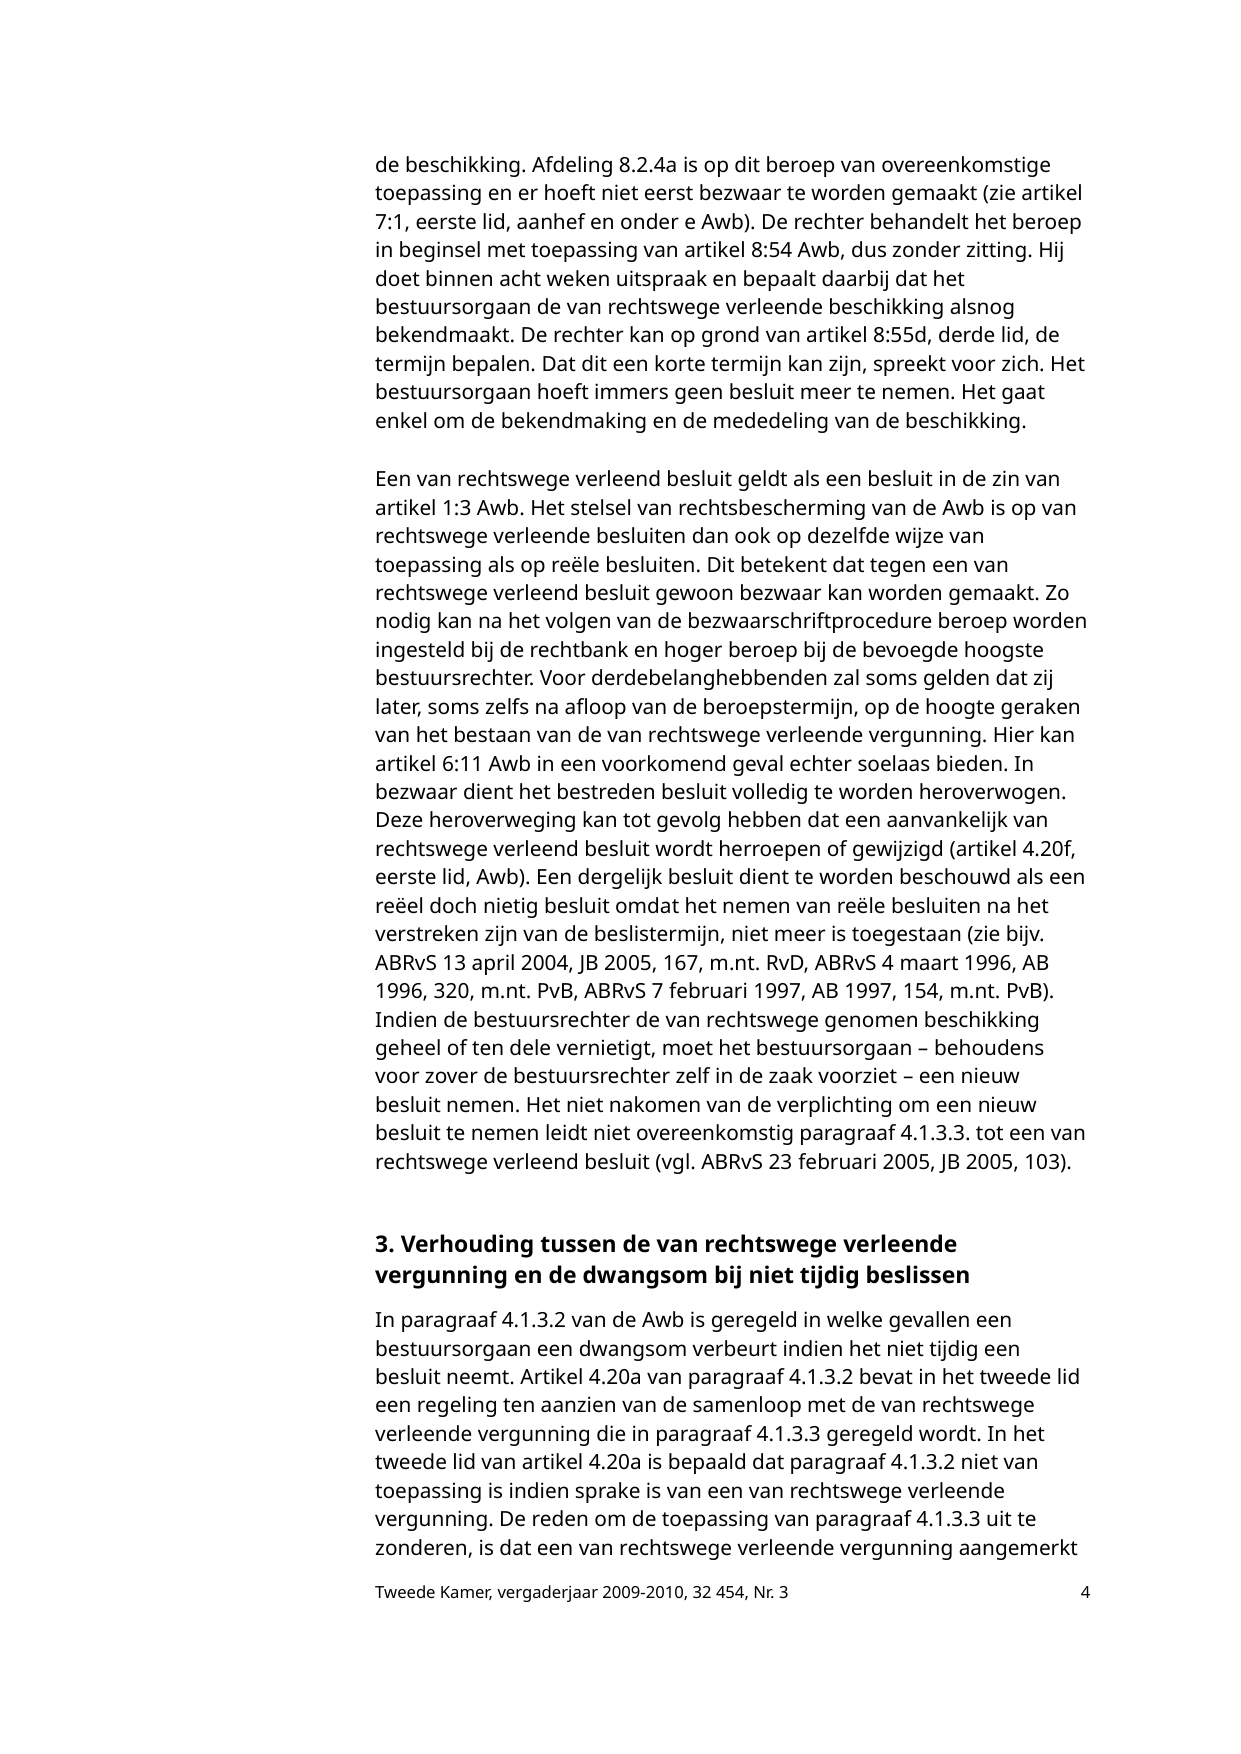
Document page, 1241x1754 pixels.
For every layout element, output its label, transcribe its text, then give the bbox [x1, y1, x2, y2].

subtitle 3. Verhouding tussen de van rechtswege verleende vergunning en de dwangsom bij niet tijdig beslissen [375, 1228, 1090, 1290]
text Een van rechtswege verleend besluit geldt als een besluit in de zin van artikel 1:3 Awb. Het stelsel van rechtsbescherming van de Awb is op van rechtswege verleende besluiten dan ook op dezelfde wijze van toepassing als op reële besluiten. Dit betekent dat tegen een van rechtswege verleend besluit gewoon bezwaar kan worden gemaakt. Zo nodig kan na het volgen van de bezwaarschriftprocedure beroep worden ingesteld bij de rechtbank en hoger beroep bij de bevoegde hoogste bestuursrechter. Voor derdebelanghebbenden zal soms gelden dat zij later, soms zelfs na afloop van de beroepstermijn, op de hoogte geraken van het bestaan van de van rechtswege verleende vergunning. Hier kan artikel 6:11 Awb in een voorkomend geval echter soelaas bieden. In bezwaar dient het bestreden besluit volledig te worden heroverwogen. Deze heroverweging kan tot gevolg hebben dat een aanvankelijk van rechtswege verleend besluit wordt herroepen of gewijzigd (artikel 4.20f, eerste lid, Awb). Een dergelijk besluit dient te worden beschouwd als een reëel doch nietig besluit omdat het nemen van reële besluiten na het verstreken zijn van de beslistermijn, niet meer is toegestaan (zie bijv. ABRvS 13 april 2004, JB 2005, 167, m.nt. RvD, ABRvS 4 maart 1996, AB 1996, 320, m.nt. PvB, ABRvS 7 februari 1997, AB 1997, 154, m.nt. PvB). Indien de bestuursrechter de van rechtswege genomen beschikking geheel of ten dele vernietigt, moet het bestuursorgaan – behoudens voor zover de bestuursrechter zelf in de zaak voorziet – een nieuw besluit nemen. Het niet nakomen van de verplichting om een nieuw besluit te nemen leidt niet overeenkomstig paragraaf 4.1.3.3. tot een van rechtswege verleend besluit (vgl. ABRvS 23 februari 2005, JB 2005, 103). [375, 464, 1090, 1175]
text In paragraaf 4.1.3.2 van de Awb is geregeld in welke gevallen een bestuursorgaan een dwangsom verbeurt indien het niet tijdig een besluit neemt. Artikel 4.20a van paragraaf 4.1.3.2 bevat in het tweede lid een regeling ten aanzien van de samenloop met de van rechtswege verleende vergunning die in paragraaf 4.1.3.3 geregeld wordt. In het tweede lid van artikel 4.20a is bepaald dat paragraaf 4.1.3.2 niet van toepassing is indien sprake is van een van rechtswege verleende vergunning. De reden om de toepassing van paragraaf 4.1.3.3 uit te zonderen, is dat een van rechtswege verleende vergunning aangemerkt [375, 1305, 1090, 1561]
text de beschikking. Afdeling 8.2.4a is op dit beroep van overeenkomstige toepassing en er hoeft niet eerst bezwaar te worden gemaakt (zie artikel 7:1, eerste lid, aanhef en onder e Awb). De rechter behandelt het beroep in beginsel met toepassing van artikel 8:54 Awb, dus zonder zitting. Hij doet binnen acht weken uitspraak en bepaalt daarbij dat het bestuursorgaan de van rechtswege verleende beschikking alsnog bekendmaakt. De rechter kan op grond van artikel 8:55d, derde lid, de termijn bepalen. Dat dit een korte termijn kan zijn, spreekt voor zich. Het bestuursorgaan hoeft immers geen besluit meer te nemen. Het gaat enkel om de bekendmaking en de mededeling van de beschikking. [375, 150, 1090, 434]
